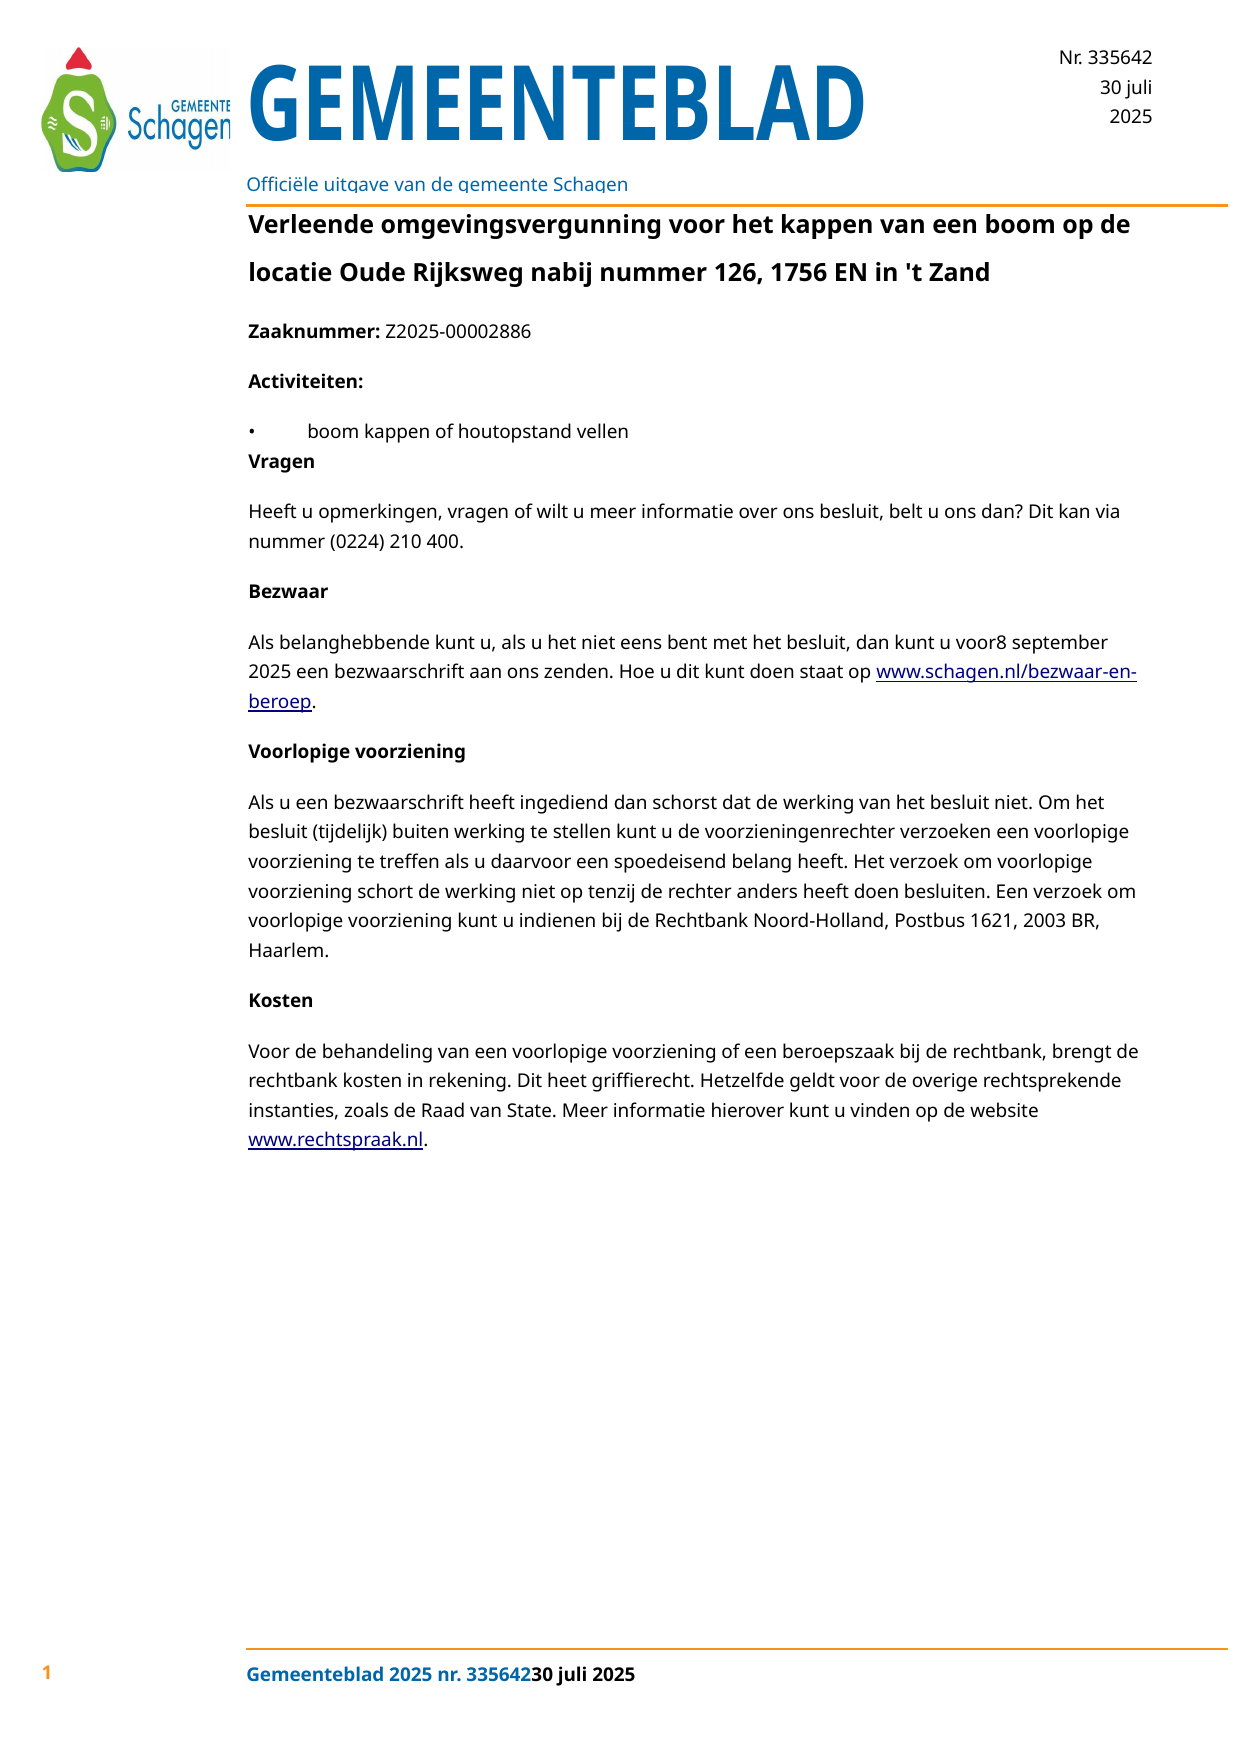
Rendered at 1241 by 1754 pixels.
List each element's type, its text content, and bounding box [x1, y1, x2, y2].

list boom kappen of houtopstand vellen [248, 419, 1152, 444]
text Kosten [248, 987, 1152, 1013]
text Vragen [248, 448, 1152, 474]
picture [41, 47, 231, 172]
text Voor de behandeling van een voorlopige voorziening of een beroepszaak bij de rechtbank, brengt de rechtbank kosten in rekening. Dit heet griffierecht. Hetzelfde geldt voor de overige rechtsprekende instanties, zoals de Raad van State. Meer informatie hierover kunt u vinden op de website www.rechtspraak.nl. [248, 1038, 1152, 1152]
text Als u een bezwaarschrift heeft ingediend dan schorst dat de werking van het besluit niet. Om het besluit (tijdelijk) buiten werking te stellen kunt u de voorzieningenrechter verzoeken een voorlopige voorziening te treffen als u daarvoor een spoedeisend belang heeft. Het verzoek om voorlopige voorziening schort de werking niet op tenzij de rechter anders heeft doen besluiten. Een verzoek om voorlopige voorziening kunt u indienen bij de Rechtbank Noord-Holland, Postbus 1621, 2003 BR, Haarlem. [248, 789, 1152, 963]
text Als belanghebbende kunt u, als u het niet eens bent met het besluit, dan kunt u voor8 september 2025 een bezwaarschrift aan ons zenden. Hoe u dit kunt doen staat op www.schagen.nl/bezwaar-en-beroep. [248, 629, 1152, 714]
text Activiteiten: [248, 368, 1152, 394]
text Verleende omgevingsvergunning voor het kappen van een boom op de locatie Oude Rijksweg nabij nummer 126, 1756 EN in 't Zand [248, 207, 1152, 288]
text Zaaknummer: Z2025-00002886 [248, 318, 1152, 344]
text Voorlopige voorziening [248, 739, 1152, 764]
text Heeft u opmerkingen, vragen of wilt u meer informatie over ons besluit, belt u ons dan? Dit kan via nummer (0224) 210 400. [248, 499, 1152, 554]
text Bezwaar [248, 579, 1152, 604]
